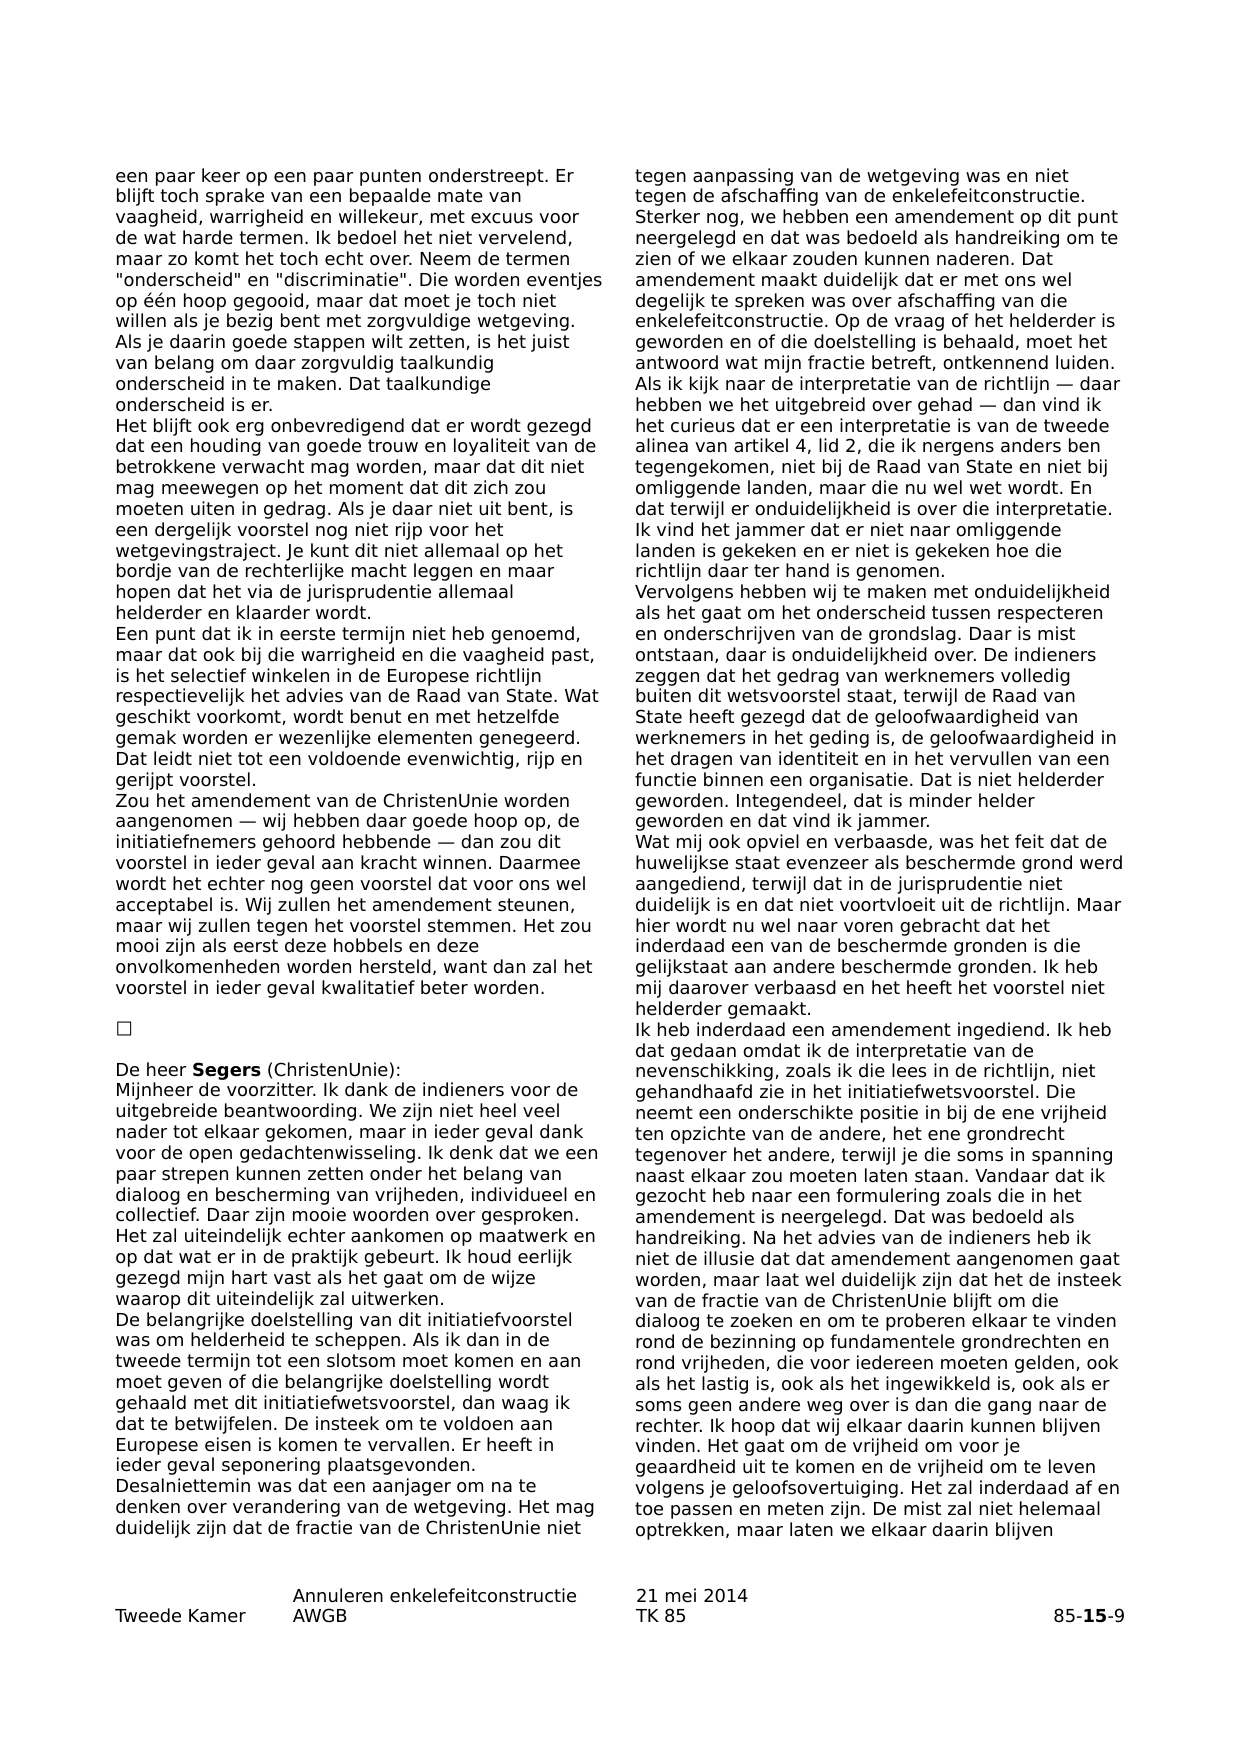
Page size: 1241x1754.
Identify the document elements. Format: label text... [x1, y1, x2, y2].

text De heer Segers (ChristenUnie): [115, 1059, 605, 1080]
text Een punt dat ik in eerste termijn niet heb genoemd, maar dat ook bij die warrigheid en die vaagheid past, is het selectief winkelen in de Europese richtlijn respectievelijk het advies van de Raad van State. Wat geschikt voorkomt, wordt benut en met hetzelfde gemak worden er wezenlijke elementen genegeerd. Dat leidt niet tot een voldoende evenwichtig, rijp en gerijpt voorstel. [115, 624, 605, 790]
text Als ik kijk naar de interpretatie van de richtlijn — daar hebben we het uitgebreid over gehad — dan vind ik het curieus dat er een interpretatie is van de tweede alinea van artikel 4, lid 2, die ik nergens anders ben tegengekomen, niet bij de Raad van State en niet bij omliggende landen, maar die nu wel wet wordt. En dat terwijl er onduidelijkheid is over die interpretatie. Ik vind het jammer dat er niet naar omliggende landen is gekeken en er niet is gekeken hoe die richtlijn daar ter hand is genomen. [635, 374, 1125, 582]
text Wat mij ook opviel en verbaasde, was het feit dat de huwelijkse staat evenzeer als beschermde grond werd aangediend, terwijl dat in de jurisprudentie niet duidelijk is en dat niet voortvloeit uit de richtlijn. Maar hier wordt nu wel naar voren gebracht dat het inderdaad een van de beschermde gronden is die gelijkstaat aan andere beschermde gronden. Ik heb mij daarover verbaasd en het heeft het voorstel niet helderder gemaakt. [635, 832, 1125, 1019]
text Ik heb inderdaad een amendement ingediend. Ik heb dat gedaan omdat ik de interpretatie van de nevenschikking, zoals ik die lees in de richtlijn, niet gehandhaafd zie in het initiatiefwetsvoorstel. Die neemt een onderschikte positie in bij de ene vrijheid ten opzichte van de andere, het ene grondrecht tegenover het andere, terwijl je die soms in spanning naast elkaar zou moeten laten staan. Vandaar dat ik gezocht heb naar een formulering zoals die in het amendement is neergelegd. Dat was bedoeld als handreiking. Na het advies van de indieners heb ik niet de illusie dat dat amendement aangenomen gaat worden, maar laat wel duidelijk zijn dat het de insteek van de fractie van de ChristenUnie blijft om die dialoog te zoeken en om te proberen elkaar te vinden rond de bezinning op fundamentele grondrechten en rond vrijheden, die voor iedereen moeten gelden, ook als het lastig is, ook als het ingewikkeld is, ook als er soms geen andere weg over is dan die gang naar de rechter. Ik hoop dat wij elkaar daarin kunnen blijven vinden. Het gaat om de vrijheid om voor je geaardheid uit te komen en de vrijheid om te leven volgens je geloofsovertuiging. Het zal inderdaad af en toe passen en meten zijn. De mist zal niet helemaal optrekken, maar laten we elkaar daarin blijven [635, 1019, 1125, 1540]
text De belangrijke doelstelling van dit initiatiefvoorstel was om helderheid te scheppen. Als ik dan in de tweede termijn tot een slotsom moet komen en aan moet geven of die belangrijke doelstelling wordt gehaald met dit initiatiefwetsvoorstel, dan waag ik dat te betwijfelen. De insteek om te voldoen aan Europese eisen is komen te vervallen. Er heeft in ieder geval seponering plaatsgevonden. Desalniettemin was dat een aanjager om na te denken over verandering van de wetgeving. Het mag duidelijk zijn dat de fractie van de ChristenUnie niet [115, 1309, 605, 1538]
text Zou het amendement van de ChristenUnie worden aangenomen — wij hebben daar goede hoop op, de initiatiefnemers gehoord hebbende — dan zou dit voorstel in ieder geval aan kracht winnen. Daarmee wordt het echter nog geen voorstel dat voor ons wel acceptabel is. Wij zullen het amendement steunen, maar wij zullen tegen het voorstel stemmen. Het zou mooi zijn als eerst deze hobbels en deze onvolkomenheden worden hersteld, want dan zal het voorstel in ieder geval kwalitatief beter worden. [115, 790, 605, 999]
text een paar keer op een paar punten onderstreept. Er blijft toch sprake van een bepaalde mate van vaagheid, warrigheid en willekeur, met excuus voor de wat harde termen. Ik bedoel het niet vervelend, maar zo komt het toch echt over. Neem de termen "onderscheid" en "discriminatie". Die worden eventjes op één hoop gegooid, maar dat moet je toch niet willen als je bezig bent met zorgvuldige wetgeving. Als je daarin goede stappen wilt zetten, is het juist van belang om daar zorgvuldig taalkundig onderscheid in te maken. Dat taalkundige onderscheid is er. [115, 165, 605, 415]
text Het blijft ook erg onbevredigend dat er wordt gezegd dat een houding van goede trouw en loyaliteit van de betrokkene verwacht mag worden, maar dat dit niet mag meewegen op het moment dat dit zich zou moeten uiten in gedrag. Als je daar niet uit bent, is een dergelijk voorstel nog niet rijp voor het wetgevingstraject. Je kunt dit niet allemaal op het bordje van de rechterlijke macht leggen en maar hopen dat het via de jurisprudentie allemaal helderder en klaarder wordt. [115, 415, 605, 624]
text Vervolgens hebben wij te maken met onduidelijkheid als het gaat om het onderscheid tussen respecteren en onderschrijven van de grondslag. Daar is mist ontstaan, daar is onduidelijkheid over. De indieners zeggen dat het gedrag van werknemers volledig buiten dit wetsvoorstel staat, terwijl de Raad van State heeft gezegd dat de geloofwaardigheid van werknemers in het geding is, de geloofwaardigheid in het dragen van identiteit en in het vervullen van een functie binnen een organisatie. Dat is niet helderder geworden. Integendeel, dat is minder helder geworden en dat vind ik jammer. [635, 582, 1125, 832]
text Mijnheer de voorzitter. Ik dank de indieners voor de uitgebreide beantwoording. We zijn niet heel veel nader tot elkaar gekomen, maar in ieder geval dank voor de open gedachtenwisseling. Ik denk dat we een paar strepen kunnen zetten onder het belang van dialoog en bescherming van vrijheden, individueel en collectief. Daar zijn mooie woorden over gesproken. Het zal uiteindelijk echter aankomen op maatwerk en op dat wat er in de praktijk gebeurt. Ik houd eerlijk gezegd mijn hart vast als het gaat om de wijze waarop dit uiteindelijk zal uitwerken. [115, 1080, 605, 1309]
text tegen aanpassing van de wetgeving was en niet tegen de afschaffing van de enkelefeitconstructie. Sterker nog, we hebben een amendement op dit punt neergelegd en dat was bedoeld als handreiking om te zien of we elkaar zouden kunnen naderen. Dat amendement maakt duidelijk dat er met ons wel degelijk te spreken was over afschaffing van die enkelefeitconstructie. Op de vraag of het helderder is geworden en of die doelstelling is behaald, moet het antwoord wat mijn fractie betreft, ontkennend luiden. [635, 165, 1125, 374]
text ⬜ [115, 1019, 605, 1039]
